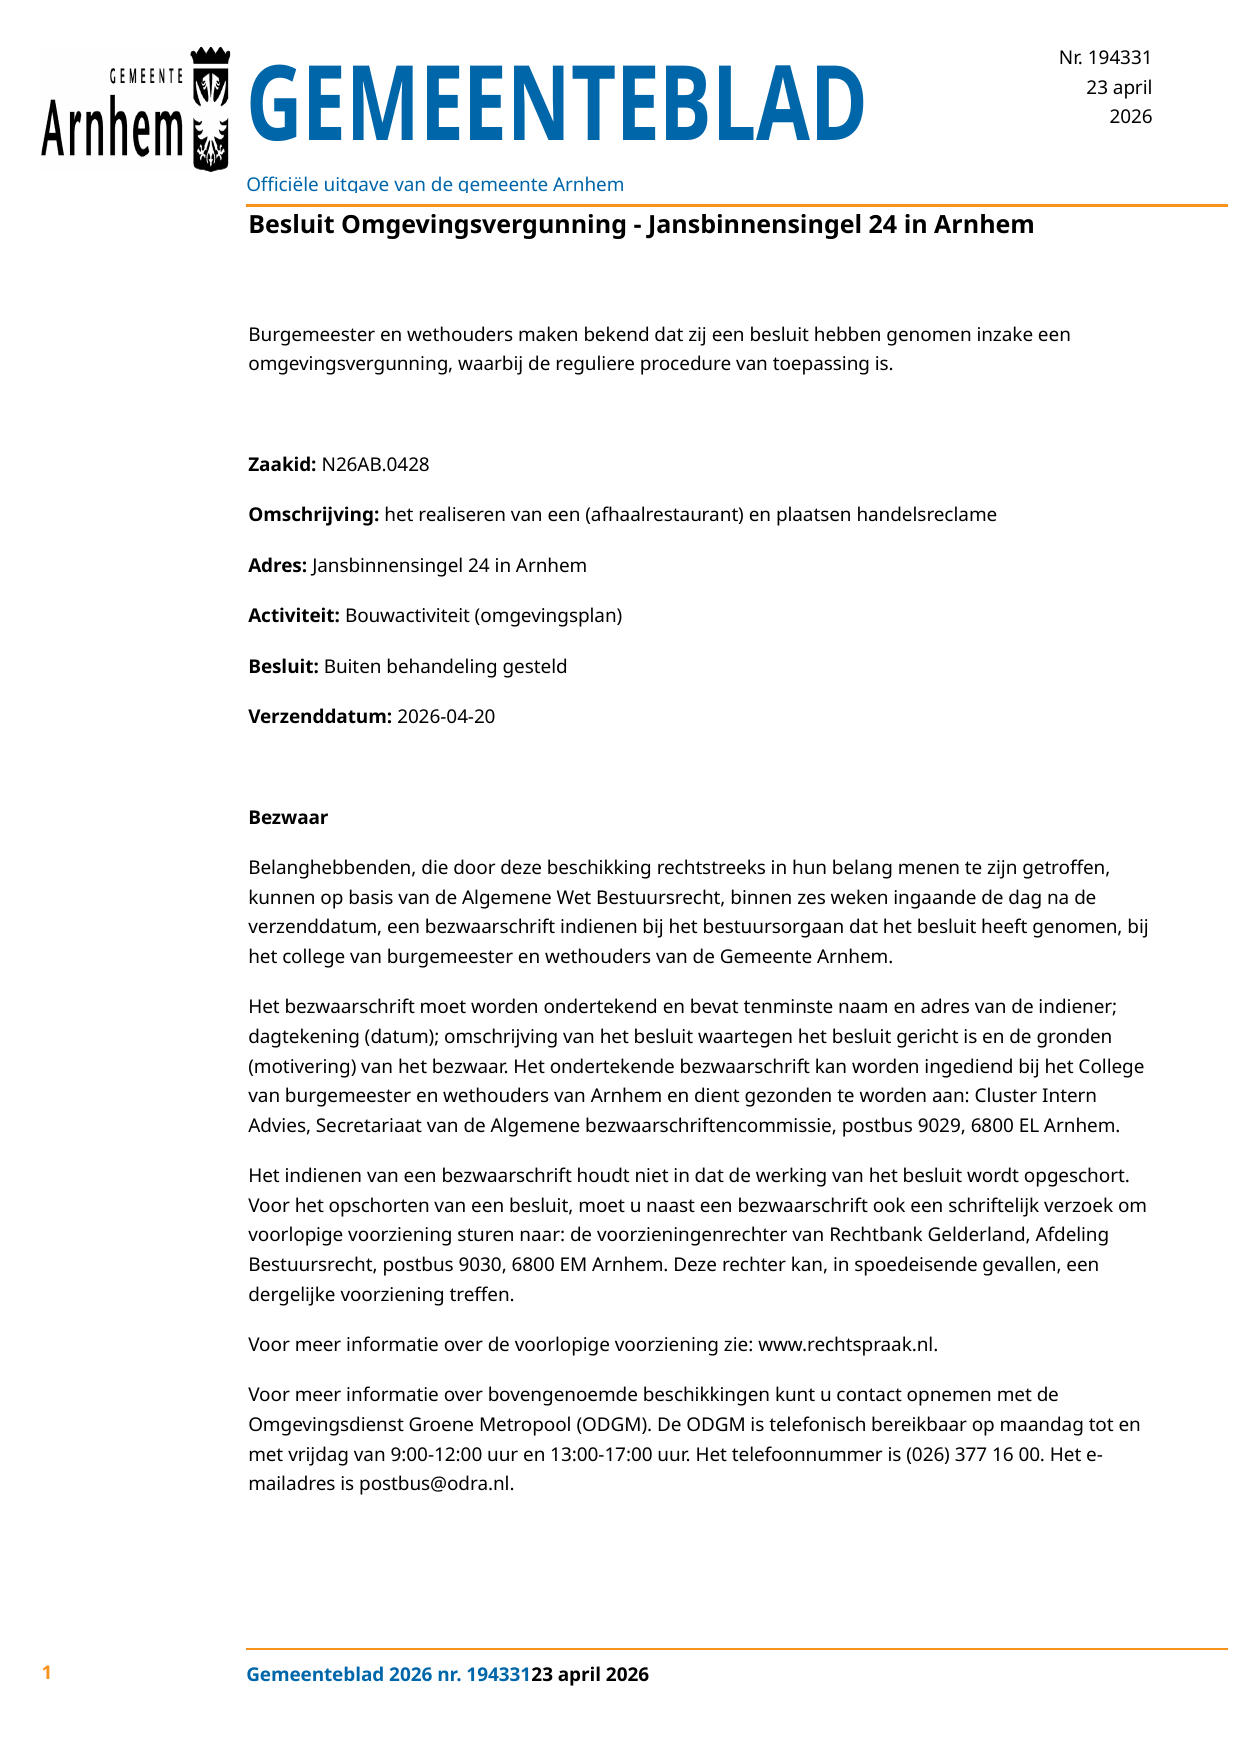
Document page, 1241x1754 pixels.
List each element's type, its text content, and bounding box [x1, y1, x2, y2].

text Het bezwaarschrift moet worden ondertekend en bevat tenminste naam en adres van de indiener; dagtekening (datum); omschrijving van het besluit waartegen het besluit gericht is en de gronden (motivering) van het bezwaar. Het ondertekende bezwaarschrift kan worden ingediend bij het College van burgemeester en wethouders van Arnhem en dient gezonden te worden aan: Cluster Intern Advies, Secretariaat van de Algemene bezwaarschriftencommissie, postbus 9029, 6800 EL Arnhem. [248, 994, 1152, 1138]
text Besluit: Buiten behandeling gesteld [248, 653, 1152, 678]
text Voor meer informatie over bovengenoemde beschikkingen kunt u contact opnemen met de Omgevingsdienst Groene Metropool (ODGM). De ODGM is telefonisch bereikbaar op maandag tot en met vrijdag van 9:00-12:00 uur en 13:00-17:00 uur. Het telefoonnummer is (026) 377 16 00. Het e-mailadres is postbus@odra.nl. [248, 1382, 1152, 1496]
text Bezwaar [248, 804, 1152, 830]
text Belanghebbenden, die door deze beschikking rechtstreeks in hun belang menen te zijn getroffen, kunnen op basis van de Algemene Wet Bestuursrecht, binnen zes weken ingaande de dag na de verzenddatum, een bezwaarschrift indienen bij het bestuursorgaan dat het besluit heeft genomen, bij het college van burgemeester en wethouders van de Gemeente Arnhem. [248, 854, 1152, 969]
text Verzenddatum: 2026-04-20 [248, 703, 1152, 729]
text Voor meer informatie over de voorlopige voorziening zie: www.rechtspraak.nl. [248, 1331, 1152, 1357]
text Adres: Jansbinnensingel 24 in Arnhem [248, 552, 1152, 578]
text Burgemeester en wethouders maken bekend dat zij een besluit hebben genomen inzake een omgevingsvergunning, waarbij de reguliere procedure van toepassing is. [248, 321, 1152, 376]
text Het indienen van een bezwaarschrift houdt niet in dat de werking van het besluit wordt opgeschort. Voor het opschorten van een besluit, moet u naast een bezwaarschrift ook een schriftelijk verzoek om voorlopige voorziening sturen naar: de voorzieningenrechter van Rechtbank Gelderland, Afdeling Bestuursrecht, postbus 9030, 6800 EM Arnhem. Deze rechter kan, in spoedeisende gevallen, een dergelijke voorziening treffen. [248, 1162, 1152, 1306]
text Activiteit: Bouwactiviteit (omgevingsplan) [248, 602, 1152, 628]
text Zaakid: N26AB.0428 [248, 451, 1152, 477]
picture [41, 47, 231, 172]
text Besluit Omgevingsvergunning - Jansbinnensingel 24 in Arnhem [248, 207, 1152, 241]
text Omschrijving: het realiseren van een (afhaalrestaurant) en plaatsen handelsreclame [248, 502, 1152, 527]
